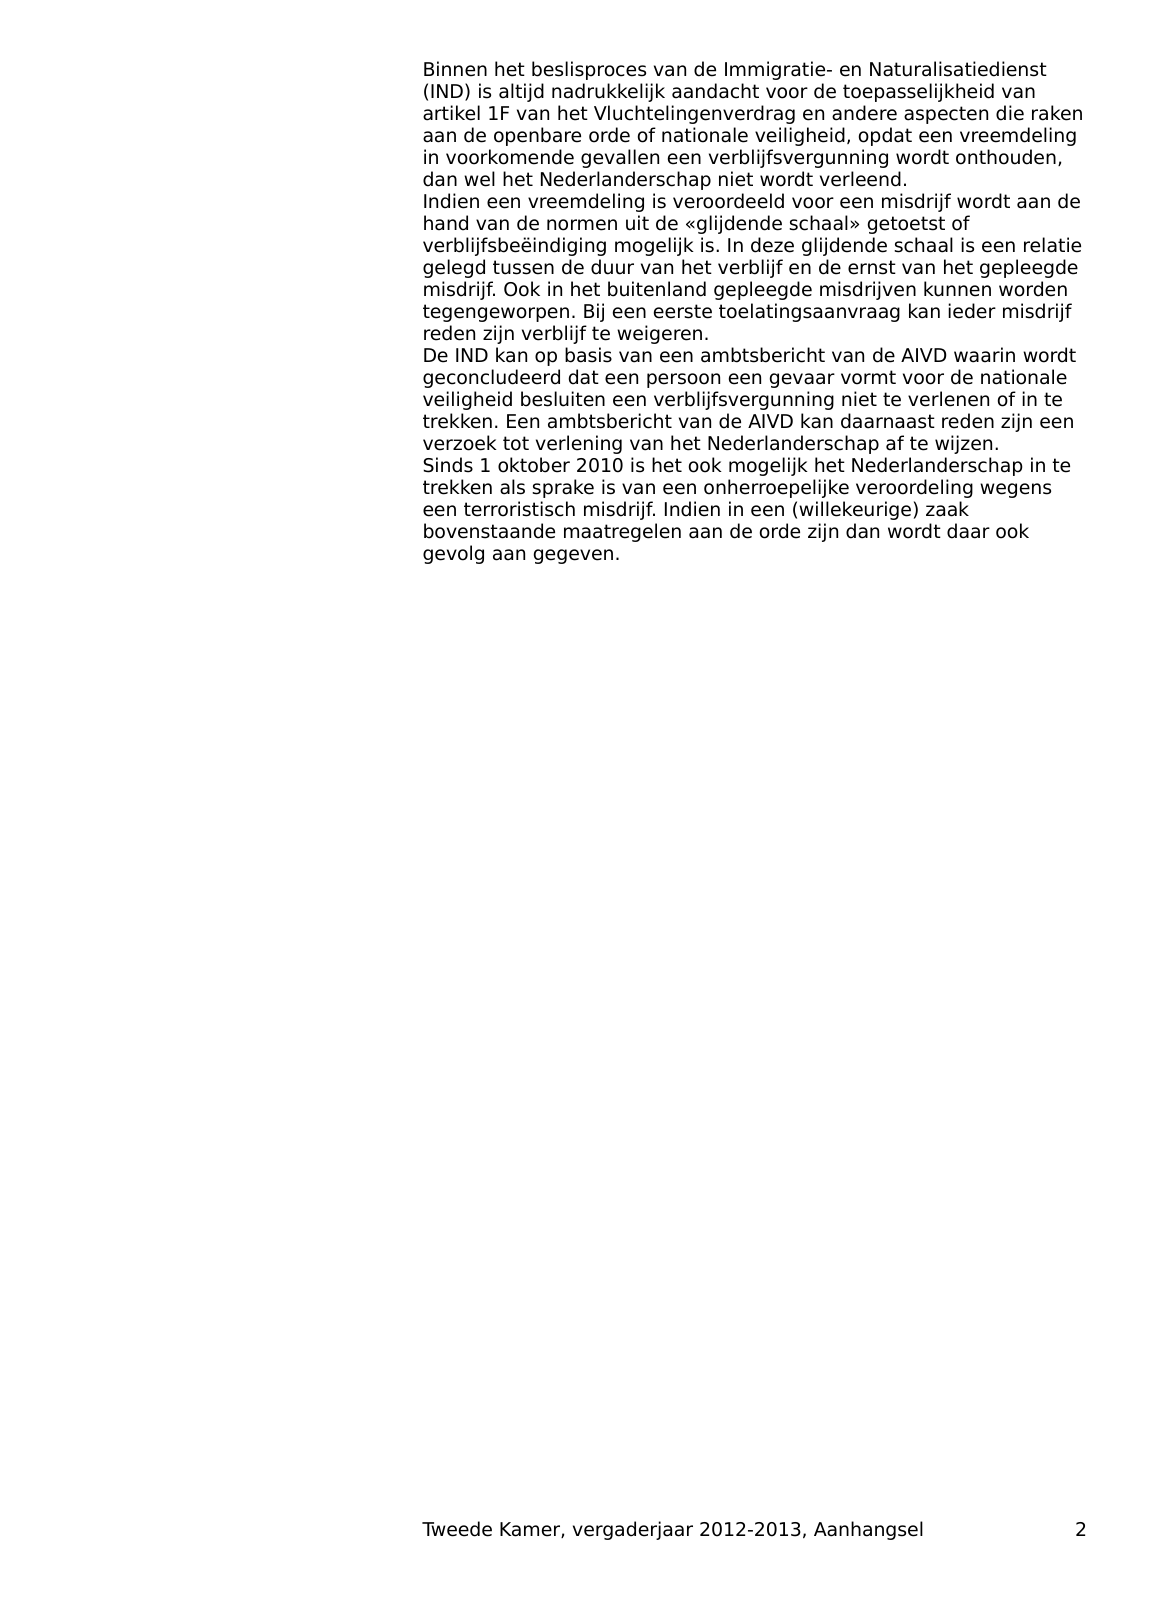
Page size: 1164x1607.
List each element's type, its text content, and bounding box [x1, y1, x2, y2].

text Binnen het beslisproces van de Immigratie- en Naturalisatiedienst (IND) is altijd nadrukkelijk aandacht voor de toepasselijkheid van artikel 1F van het Vluchtelingenverdrag en andere aspecten die raken aan de openbare orde of nationale veiligheid, opdat een vreemdeling in voorkomende gevallen een verblijfsvergunning wordt onthouden, dan wel het Nederlanderschap niet wordt verleend. [422, 59, 1087, 191]
text Sinds 1 oktober 2010 is het ook mogelijk het Nederlanderschap in te trekken als sprake is van een onherroepelijke veroordeling wegens een terroristisch misdrijf. Indien in een (willekeurige) zaak bovenstaande maatregelen aan de orde zijn dan wordt daar ook gevolg aan gegeven. [422, 455, 1087, 564]
text Indien een vreemdeling is veroordeeld voor een misdrijf wordt aan de hand van de normen uit de «glijdende schaal» getoetst of verblijfsbeëindiging mogelijk is. In deze glijdende schaal is een relatie gelegd tussen de duur van het verblijf en de ernst van het gepleegde misdrijf. Ook in het buitenland gepleegde misdrijven kunnen worden tegengeworpen. Bij een eerste toelatingsaanvraag kan ieder misdrijf reden zijn verblijf te weigeren. [422, 191, 1087, 345]
text De IND kan op basis van een ambtsbericht van de AIVD waarin wordt geconcludeerd dat een persoon een gevaar vormt voor de nationale veiligheid besluiten een verblijfsvergunning niet te verlenen of in te trekken. Een ambtsbericht van de AIVD kan daarnaast reden zijn een verzoek tot verlening van het Nederlanderschap af te wijzen. [422, 345, 1087, 455]
